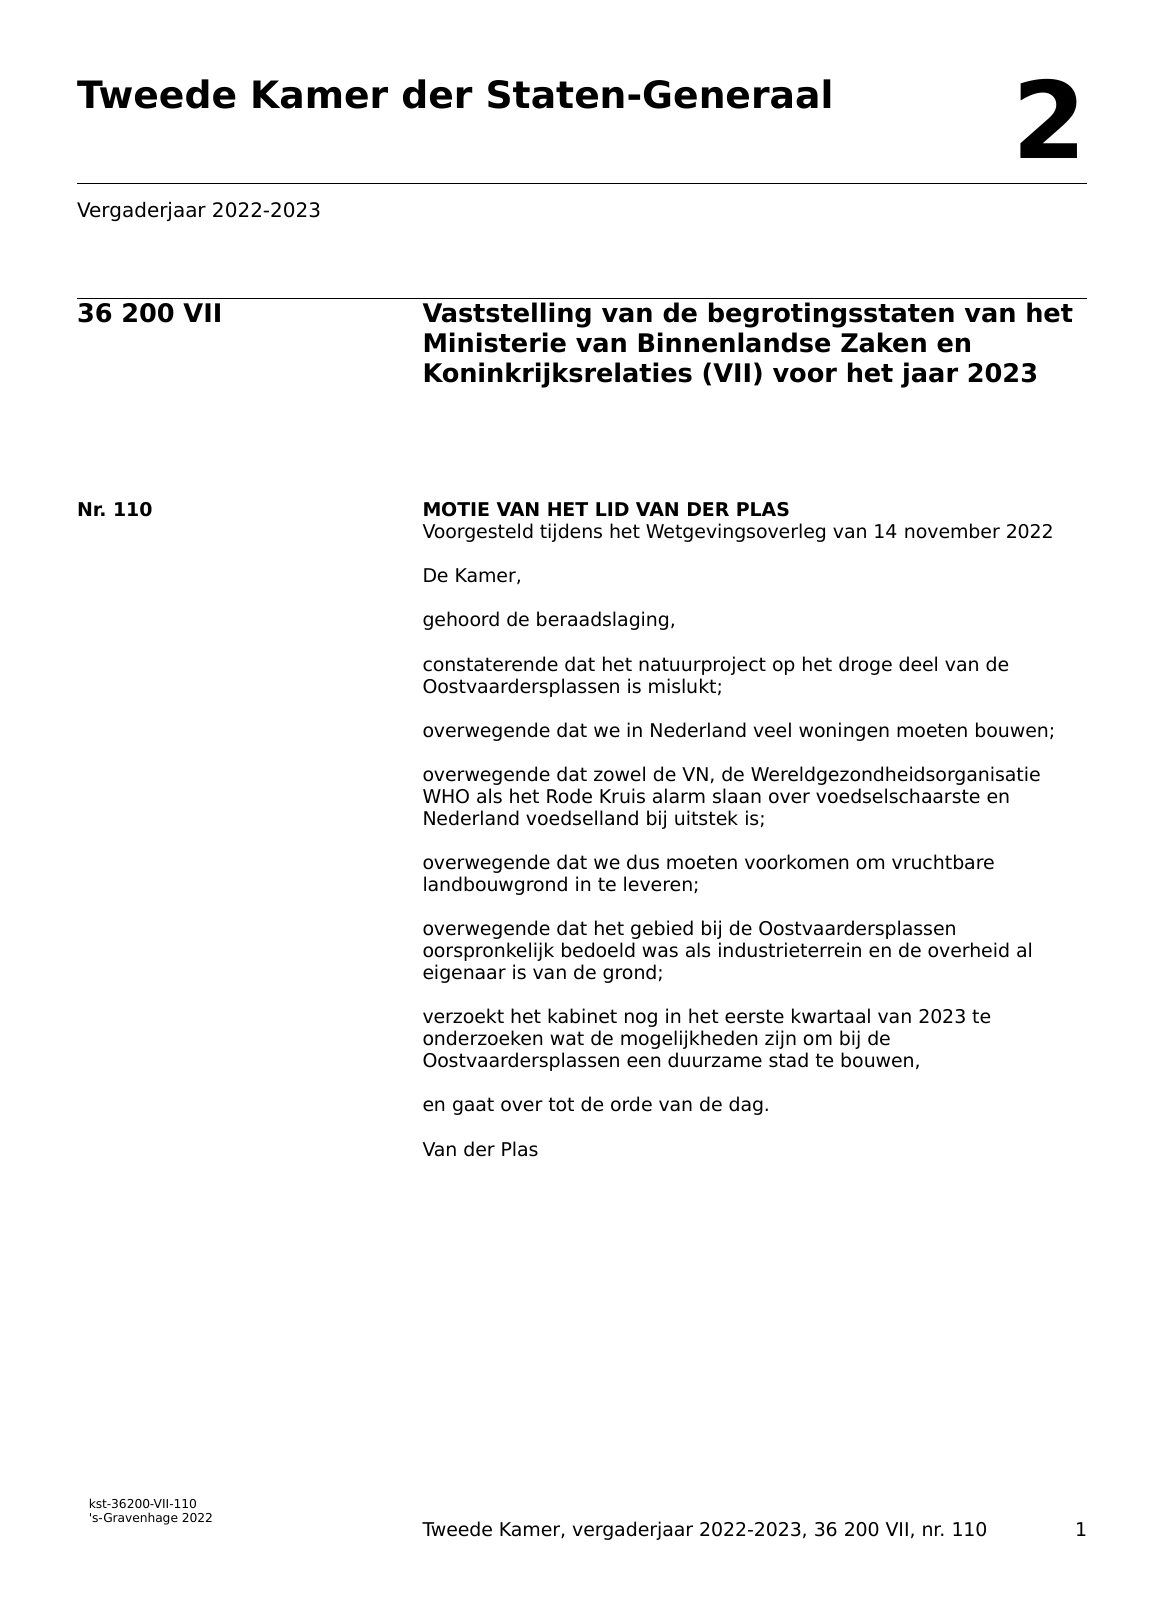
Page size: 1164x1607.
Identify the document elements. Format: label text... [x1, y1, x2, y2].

text 's-Gravenhage 2022 [88, 1511, 323, 1525]
text overwegende dat we dus moeten voorkomen om vruchtbare landbouwgrond in te leveren; [422, 852, 1087, 896]
text en gaat over tot de orde van de dag. [422, 1094, 1087, 1116]
text De Kamer, [422, 565, 1087, 587]
table_cell Vergaderjaar 2022-2023 [77, 184, 1087, 298]
table_header Tweede Kamer der Staten-Generaal [77, 59, 886, 183]
text gehoord de beraadslaging, [422, 609, 1087, 631]
text overwegende dat het gebied bij de Oostvaardersplassen oorspronkelijk bedoeld was als industrieterrein en de overheid al eigenaar is van de grond; [422, 918, 1087, 984]
subtitle Nr. 110 MOTIE VAN HET LID VAN DER PLAS [77, 499, 1087, 521]
text Voorgesteld tijdens het Wetgevingsoverleg van 14 november 2022 [422, 521, 1087, 543]
text overwegende dat zowel de VN, de Wereldgezondheidsorganisatie WHO als het Rode Kruis alarm slaan over voedselschaarste en Nederland voedselland bij uitstek is; [422, 764, 1087, 830]
text Van der Plas [422, 1138, 1087, 1161]
text overwegende dat we in Nederland veel woningen moeten bouwen; [422, 720, 1087, 742]
subtitle 36 200 VII Vaststelling van de begrotingsstaten van het Ministerie van Binnenlandse Zaken en Koninkrijksrelaties (VII) voor het jaar 2023 [77, 299, 1087, 388]
text constaterende dat het natuurproject op het droge deel van de Oostvaardersplassen is mislukt; [422, 653, 1087, 697]
table_header 2 [886, 59, 1087, 183]
text verzoekt het kabinet nog in het eerste kwartaal van 2023 te onderzoeken wat de mogelijkheden zijn om bij de Oostvaardersplassen een duurzame stad te bouwen, [422, 1006, 1087, 1072]
text kst-36200-VII-110 [88, 1497, 323, 1511]
